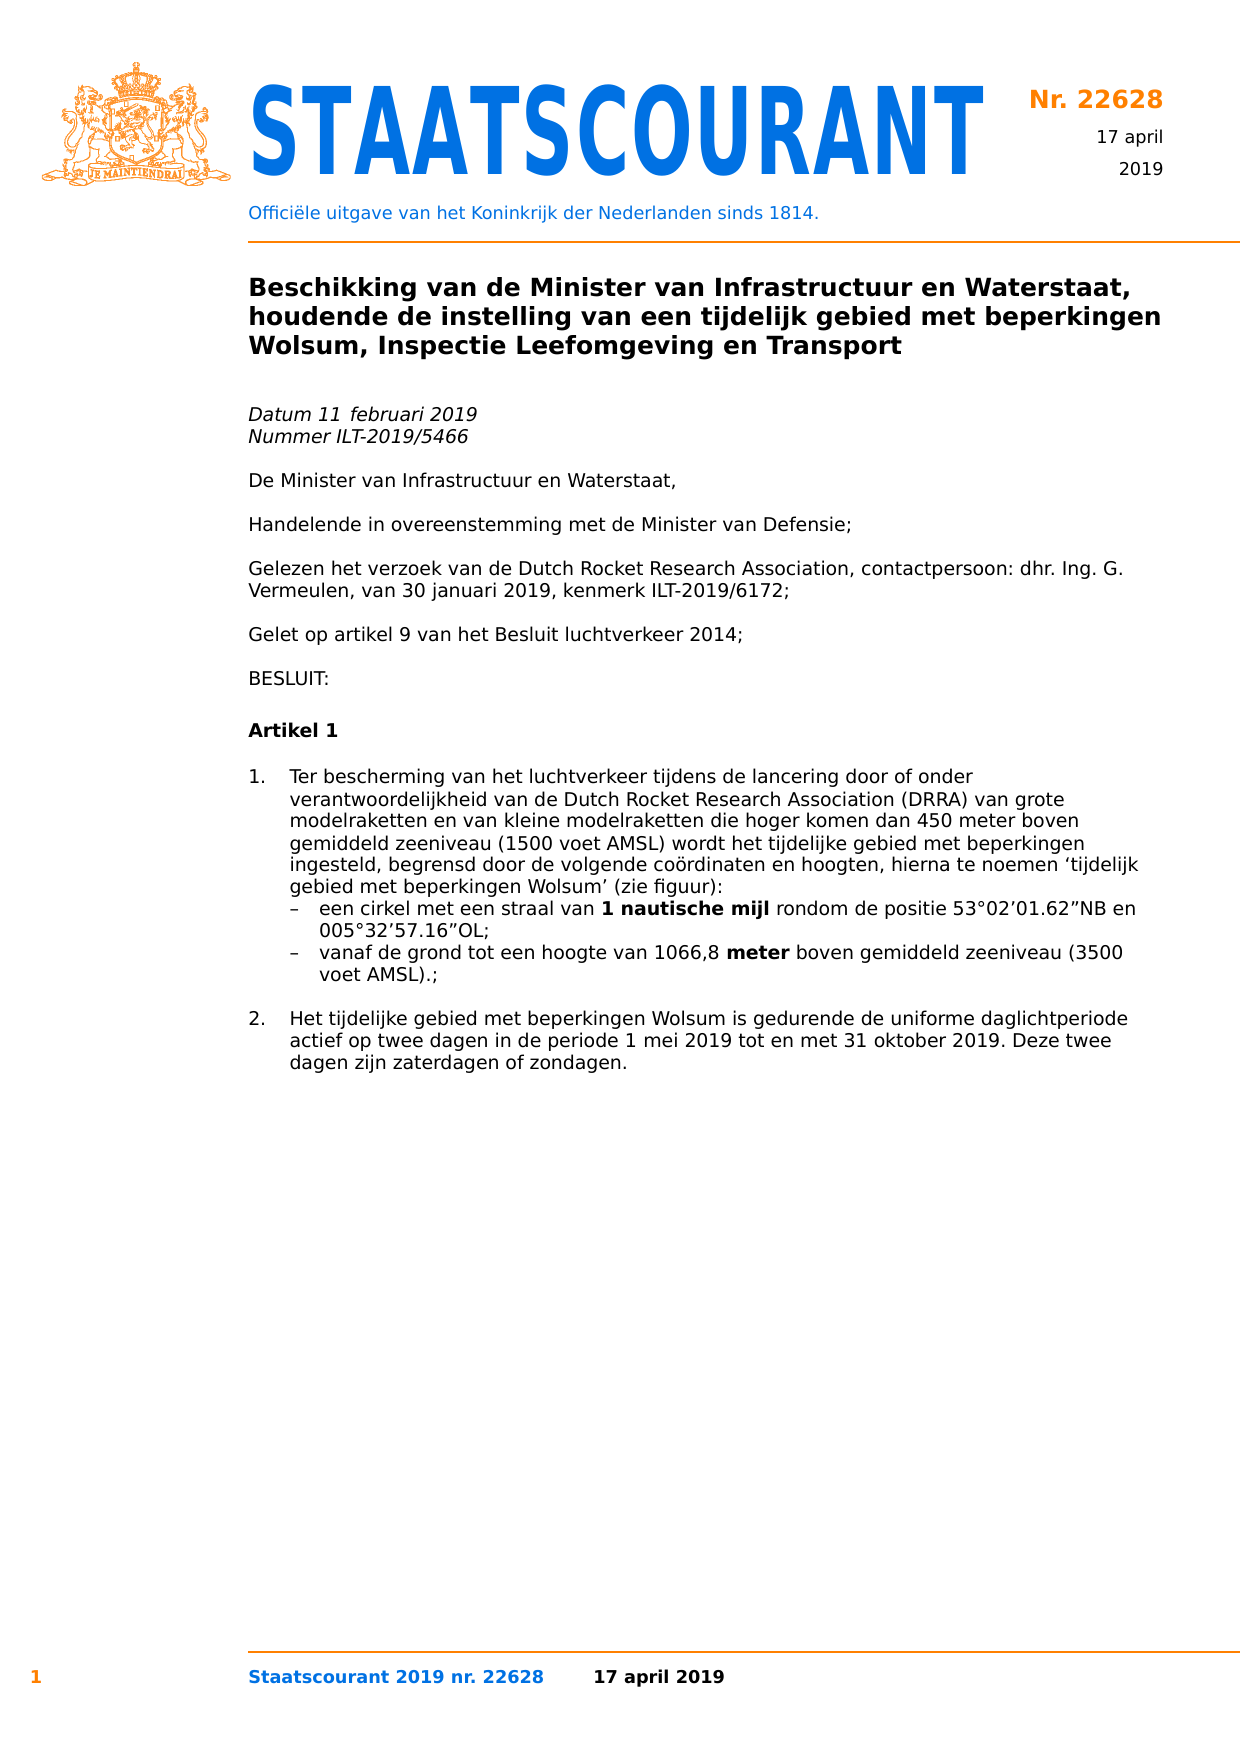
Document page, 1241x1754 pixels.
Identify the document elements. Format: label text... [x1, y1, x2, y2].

text 2. Het tijdelijke gebied met beperkingen Wolsum is gedurende de uniforme daglichtperiode actief op twee dagen in de periode 1 mei 2019 tot en met 31 oktober 2019. Deze twee dagen zijn zaterdagen of zondagen. [248, 1008, 1163, 1074]
text – vanaf de grond tot een hoogte van 1066,8 meter boven gemiddeld zeeniveau (3500 voet AMSL).; [289, 942, 1163, 986]
table_header Nr. 22628 [998, 62, 1240, 121]
table_cell 2019 [998, 153, 1240, 203]
table_cell 17 april [998, 121, 1240, 153]
text Gelet op artikel 9 van het Besluit luchtverkeer 2014; [248, 624, 1163, 646]
subtitle Artikel 1 [248, 719, 1163, 741]
text BESLUIT: [248, 667, 1163, 689]
text De Minister van Infrastructuur en Waterstaat, [248, 470, 1163, 492]
table_header [25, 62, 248, 241]
text – een cirkel met een straal van 1 nautische mijl rondom de positie 53°02’01.62”NB en 005°32’57.16”OL; [289, 898, 1163, 942]
text Gelezen het verzoek van de Dutch Rocket Research Association, contactpersoon: dhr. Ing. G. Vermeulen, van 30 januari 2019, kenmerk ILT-2019/6172; [248, 558, 1163, 602]
picture [41, 62, 231, 186]
subtitle Beschikking van de Minister van Infrastructuur en Waterstaat, houdende de instelling van een tijdelijk gebied met beperkingen Wolsum, Inspectie Leefomgeving en Transport [248, 273, 1163, 361]
table_header STAATSCOURANT [248, 62, 998, 203]
text Nummer ILT-2019/5466 [248, 426, 1163, 448]
table_cell Officiële uitgave van het Koninkrijk der Nederlanden sinds 1814. [248, 203, 1240, 241]
text Handelende in overeenstemming met de Minister van Defensie; [248, 514, 1163, 536]
text 1. Ter bescherming van het luchtverkeer tijdens de lancering door of onder verantwoordelijkheid van de Dutch Rocket Research Association (DRRA) van grote modelraketten en van kleine modelraketten die hoger komen dan 450 meter boven gemiddeld zeeniveau (1500 voet AMSL) wordt het tijdelijke gebied met beperkingen ingesteld, begrensd door de volgende coördinaten en hoogten, hierna te noemen ‘tijdelijk gebied met beperkingen Wolsum’ (zie figuur): [248, 766, 1163, 898]
text Datum 11 februari 2019 [248, 404, 1163, 426]
